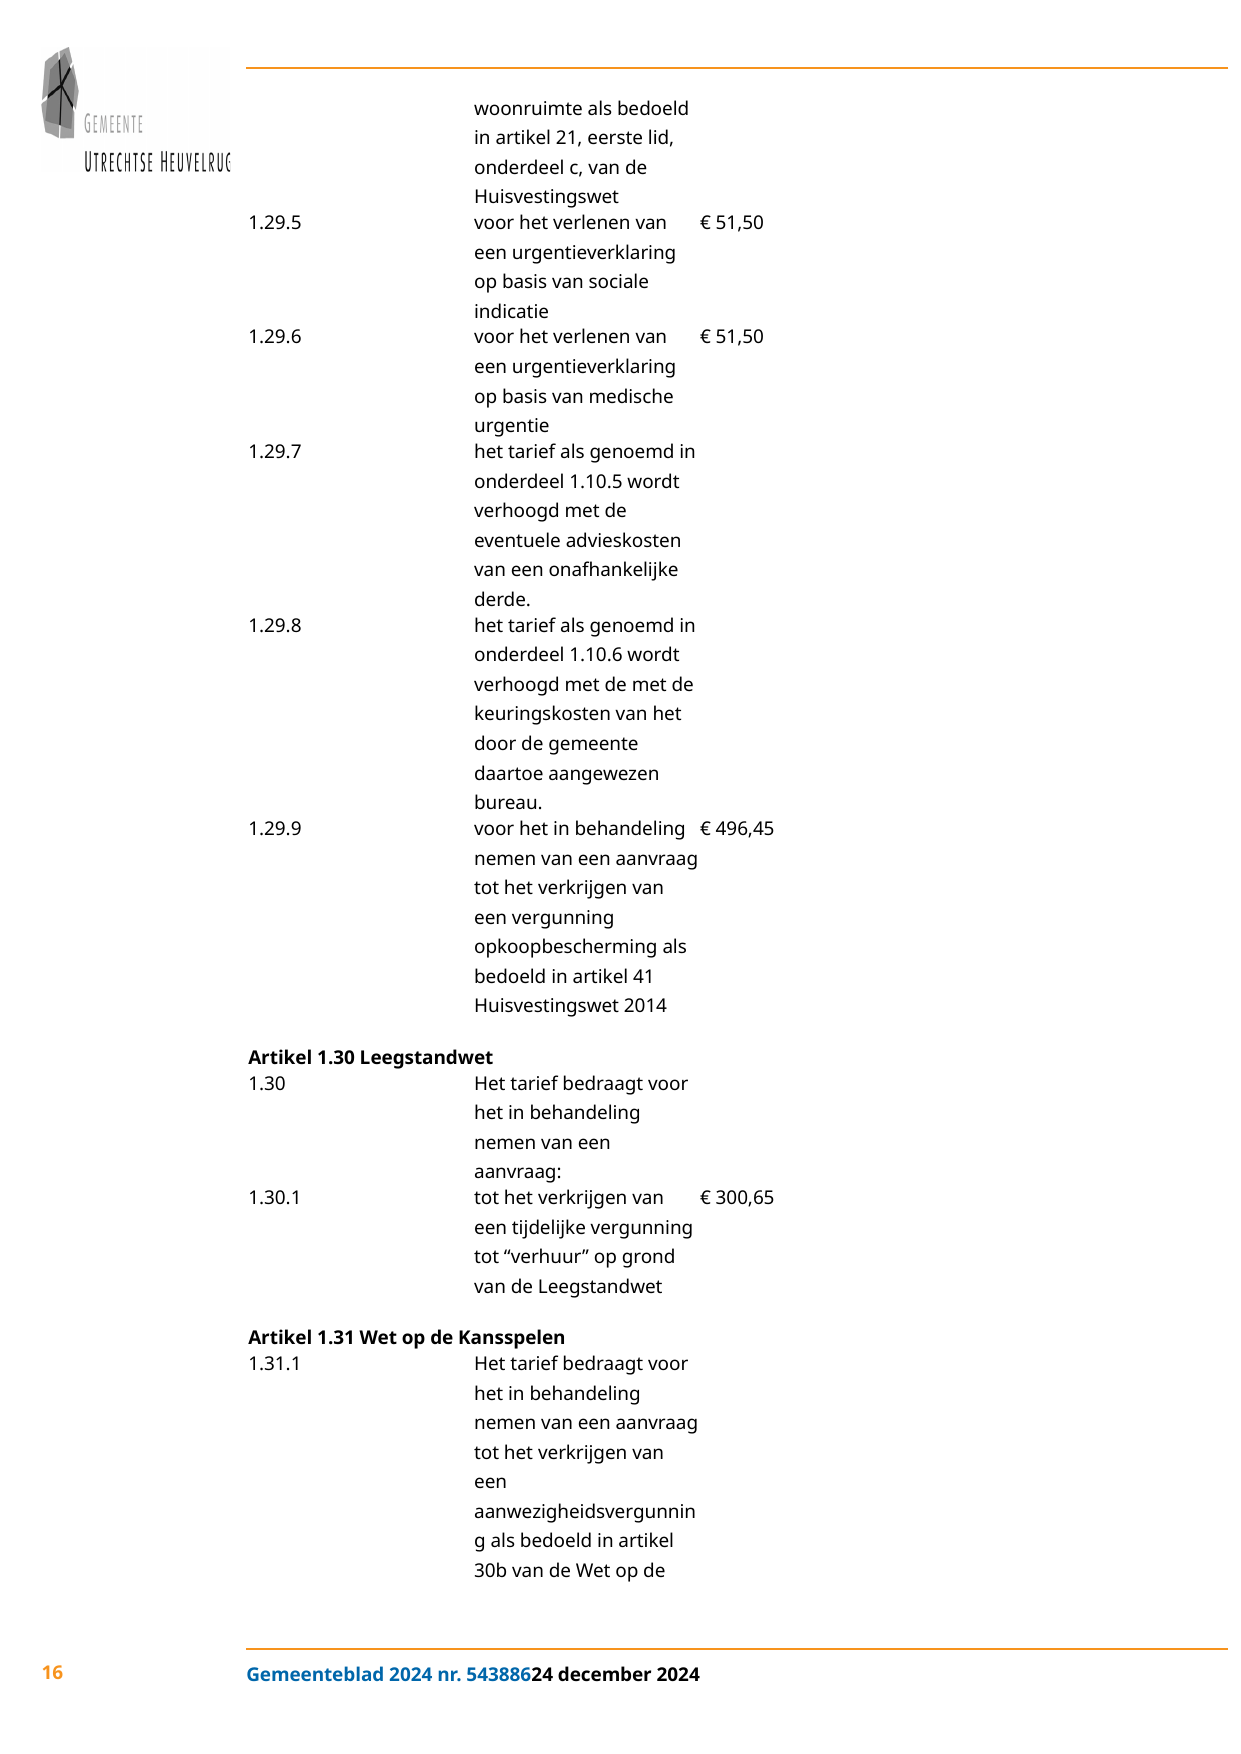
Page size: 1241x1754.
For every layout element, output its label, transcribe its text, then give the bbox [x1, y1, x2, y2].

table_cell € 51,50 [700, 324, 1152, 438]
table_cell € 496,45 [700, 815, 1152, 1018]
table_cell voor het verlenen van een urgentieverklaring op basis van medische urgentie [474, 324, 700, 438]
table_cell [700, 612, 1152, 815]
picture [41, 47, 231, 172]
table_cell [248, 1018, 474, 1044]
table_cell 1.29.8 [248, 612, 474, 815]
table_cell [700, 1325, 1152, 1350]
table_cell woonruimte als bedoeld in artikel 21, eerste lid, onderdeel c, van de Huisvestingswet [474, 95, 700, 209]
table_cell tot het verkrijgen van een tijdelijke vergunning tot “verhuur” op grond van de Leegstandwet [474, 1184, 700, 1299]
table_cell het tarief als genoemd in onderdeel 1.10.5 wordt verhoogd met de eventuele advieskosten van een onafhankelijke derde. [474, 438, 700, 612]
table_cell 1.29.7 [248, 438, 474, 612]
table_cell Artikel 1.30 Leegstandwet [248, 1044, 700, 1070]
table_cell [248, 95, 474, 209]
table_cell 1.30.1 [248, 1184, 474, 1299]
table_cell Het tarief bedraagt voor het in behandeling nemen van een aanvraag: [474, 1070, 700, 1184]
table_cell [474, 1299, 700, 1324]
table_cell 1.31.1 [248, 1350, 474, 1583]
table_cell [700, 1350, 1152, 1583]
table_cell 1.29.5 [248, 209, 474, 324]
table_cell [700, 1044, 1152, 1070]
table_cell 1.30 [248, 1070, 474, 1184]
table_cell 1.29.6 [248, 324, 474, 438]
table_cell voor het verlenen van een urgentieverklaring op basis van sociale indicatie [474, 209, 700, 324]
table_cell [700, 438, 1152, 612]
table_cell Het tarief bedraagt voor het in behandeling nemen van een aanvraag tot het verkrijgen van een aanwezigheidsvergunning als bedoeld in artikel 30b van de Wet op de [474, 1350, 700, 1583]
table_cell 1.29.9 [248, 815, 474, 1018]
table_cell [248, 1299, 474, 1324]
table_cell [700, 95, 1152, 209]
table_cell [700, 1299, 1152, 1324]
table_cell € 51,50 [700, 209, 1152, 324]
table_cell Artikel 1.31 Wet op de Kansspelen [248, 1325, 700, 1350]
table_cell [700, 1070, 1152, 1184]
table_cell € 300,65 [700, 1184, 1152, 1299]
table_cell voor het in behandeling nemen van een aanvraag tot het verkrijgen van een vergunning opkoopbescherming als bedoeld in artikel 41 Huisvestingswet 2014 [474, 815, 700, 1018]
table_cell [700, 1018, 1152, 1044]
table_cell [474, 1018, 700, 1044]
table_cell het tarief als genoemd in onderdeel 1.10.6 wordt verhoogd met de met de keuringskosten van het door de gemeente daartoe aangewezen bureau. [474, 612, 700, 815]
